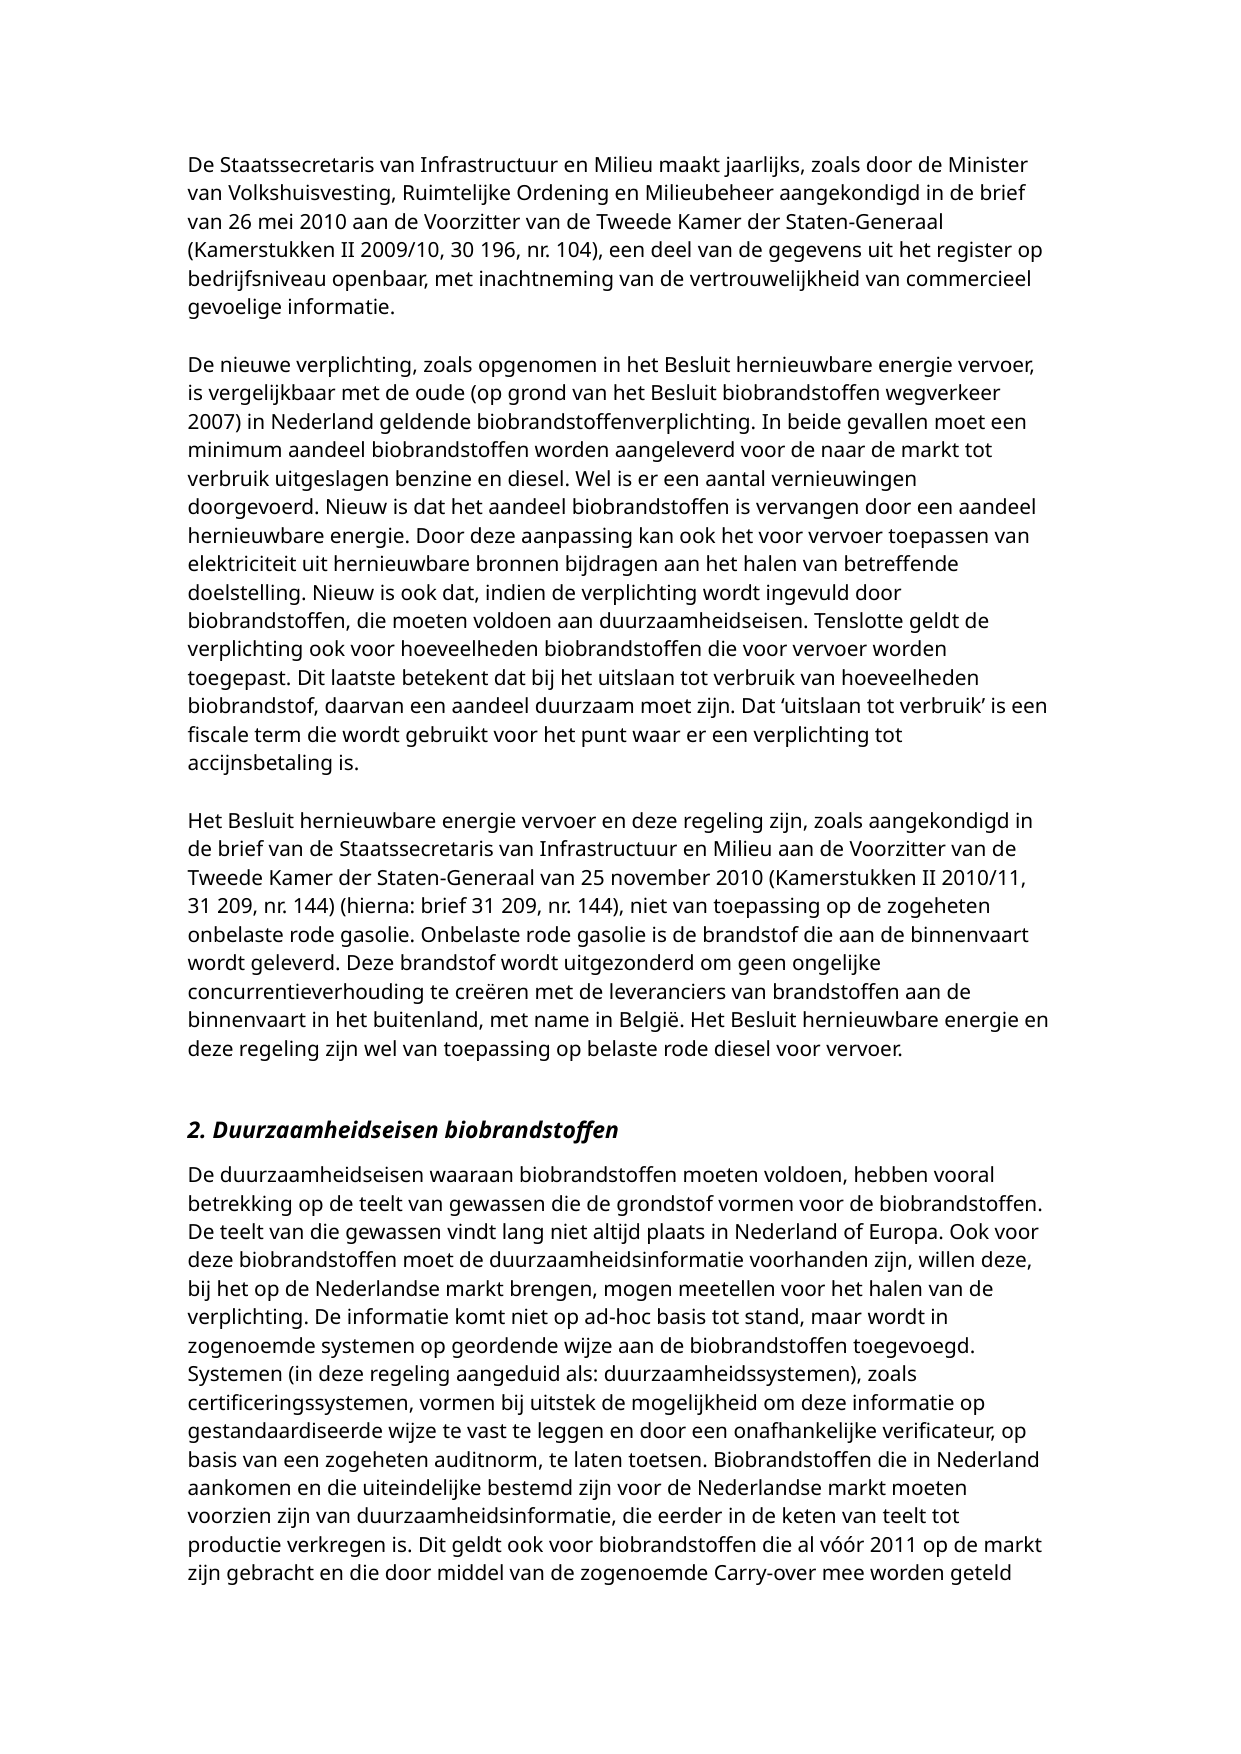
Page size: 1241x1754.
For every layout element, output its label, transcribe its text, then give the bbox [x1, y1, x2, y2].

subtitle 2. Duurzaamheidseisen biobrandstoffen [187, 1114, 1053, 1145]
text De Staatssecretaris van Infrastructuur en Milieu maakt jaarlijks, zoals door de Minister van Volkshuisvesting, Ruimtelijke Ordening en Milieubeheer aangekondigd in de brief van 26 mei 2010 aan de Voorzitter van de Tweede Kamer der Staten-Generaal (Kamerstukken II 2009/10, 30 196, nr. 104), een deel van de gegevens uit het register op bedrijfsniveau openbaar, met inachtneming van de vertrouwelijkheid van commercieel gevoelige informatie. [187, 150, 1053, 321]
text De nieuwe verplichting, zoals opgenomen in het Besluit hernieuwbare energie vervoer, is vergelijkbaar met de oude (op grond van het Besluit biobrandstoffen wegverkeer 2007) in Nederland geldende biobrandstoffenverplichting. In beide gevallen moet een minimum aandeel biobrandstoffen worden aangeleverd voor de naar de markt tot verbruik uitgeslagen benzine en diesel. Wel is er een aantal vernieuwingen doorgevoerd. Nieuw is dat het aandeel biobrandstoffen is vervangen door een aandeel hernieuwbare energie. Door deze aanpassing kan ook het voor vervoer toepassen van elektriciteit uit hernieuwbare bronnen bijdragen aan het halen van betreffende doelstelling. Nieuw is ook dat, indien de verplichting wordt ingevuld door biobrandstoffen, die moeten voldoen aan duurzaamheidseisen. Tenslotte geldt de verplichting ook voor hoeveelheden biobrandstoffen die voor vervoer worden toegepast. Dit laatste betekent dat bij het uitslaan tot verbruik van hoeveelheden biobrandstof, daarvan een aandeel duurzaam moet zijn. Dat ‘uitslaan tot verbruik’ is een fiscale term die wordt gebruikt voor het punt waar er een verplichting tot accijnsbetaling is. [187, 350, 1053, 777]
text De duurzaamheidseisen waaraan biobrandstoffen moeten voldoen, hebben vooral betrekking op de teelt van gewassen die de grondstof vormen voor de biobrandstoffen. De teelt van die gewassen vindt lang niet altijd plaats in Nederland of Europa. Ook voor deze biobrandstoffen moet de duurzaamheidsinformatie voorhanden zijn, willen deze, bij het op de Nederlandse markt brengen, mogen meetellen voor het halen van de verplichting. De informatie komt niet op ad-hoc basis tot stand, maar wordt in zogenoemde systemen op geordende wijze aan de biobrandstoffen toegevoegd. Systemen (in deze regeling aangeduid als: duurzaamheidssystemen), zoals certificeringssystemen, vormen bij uitstek de mogelijkheid om deze informatie op gestandaardiseerde wijze te vast te leggen en door een onafhankelijke verificateur, op basis van een zogeheten auditnorm, te laten toetsen. Biobrandstoffen die in Nederland aankomen en die uiteindelijke bestemd zijn voor de Nederlandse markt moeten voorzien zijn van duurzaamheidsinformatie, die eerder in de keten van teelt tot productie verkregen is. Dit geldt ook voor biobrandstoffen die al vóór 2011 op de markt zijn gebracht en die door middel van de zogenoemde Carry-over mee worden geteld [187, 1160, 1053, 1587]
text Het Besluit hernieuwbare energie vervoer en deze regeling zijn, zoals aangekondigd in de brief van de Staatssecretaris van Infrastructuur en Milieu aan de Voorzitter van de Tweede Kamer der Staten-Generaal van 25 november 2010 (Kamerstukken II 2010/11, 31 209, nr. 144) (hierna: brief 31 209, nr. 144), niet van toepassing op de zogeheten onbelaste rode gasolie. Onbelaste rode gasolie is de brandstof die aan de binnenvaart wordt geleverd. Deze brandstof wordt uitgezonderd om geen ongelijke concurrentieverhouding te creëren met de leveranciers van brandstoffen aan de binnenvaart in het buitenland, met name in België. Het Besluit hernieuwbare energie en deze regeling zijn wel van toepassing op belaste rode diesel voor vervoer. [187, 806, 1053, 1062]
